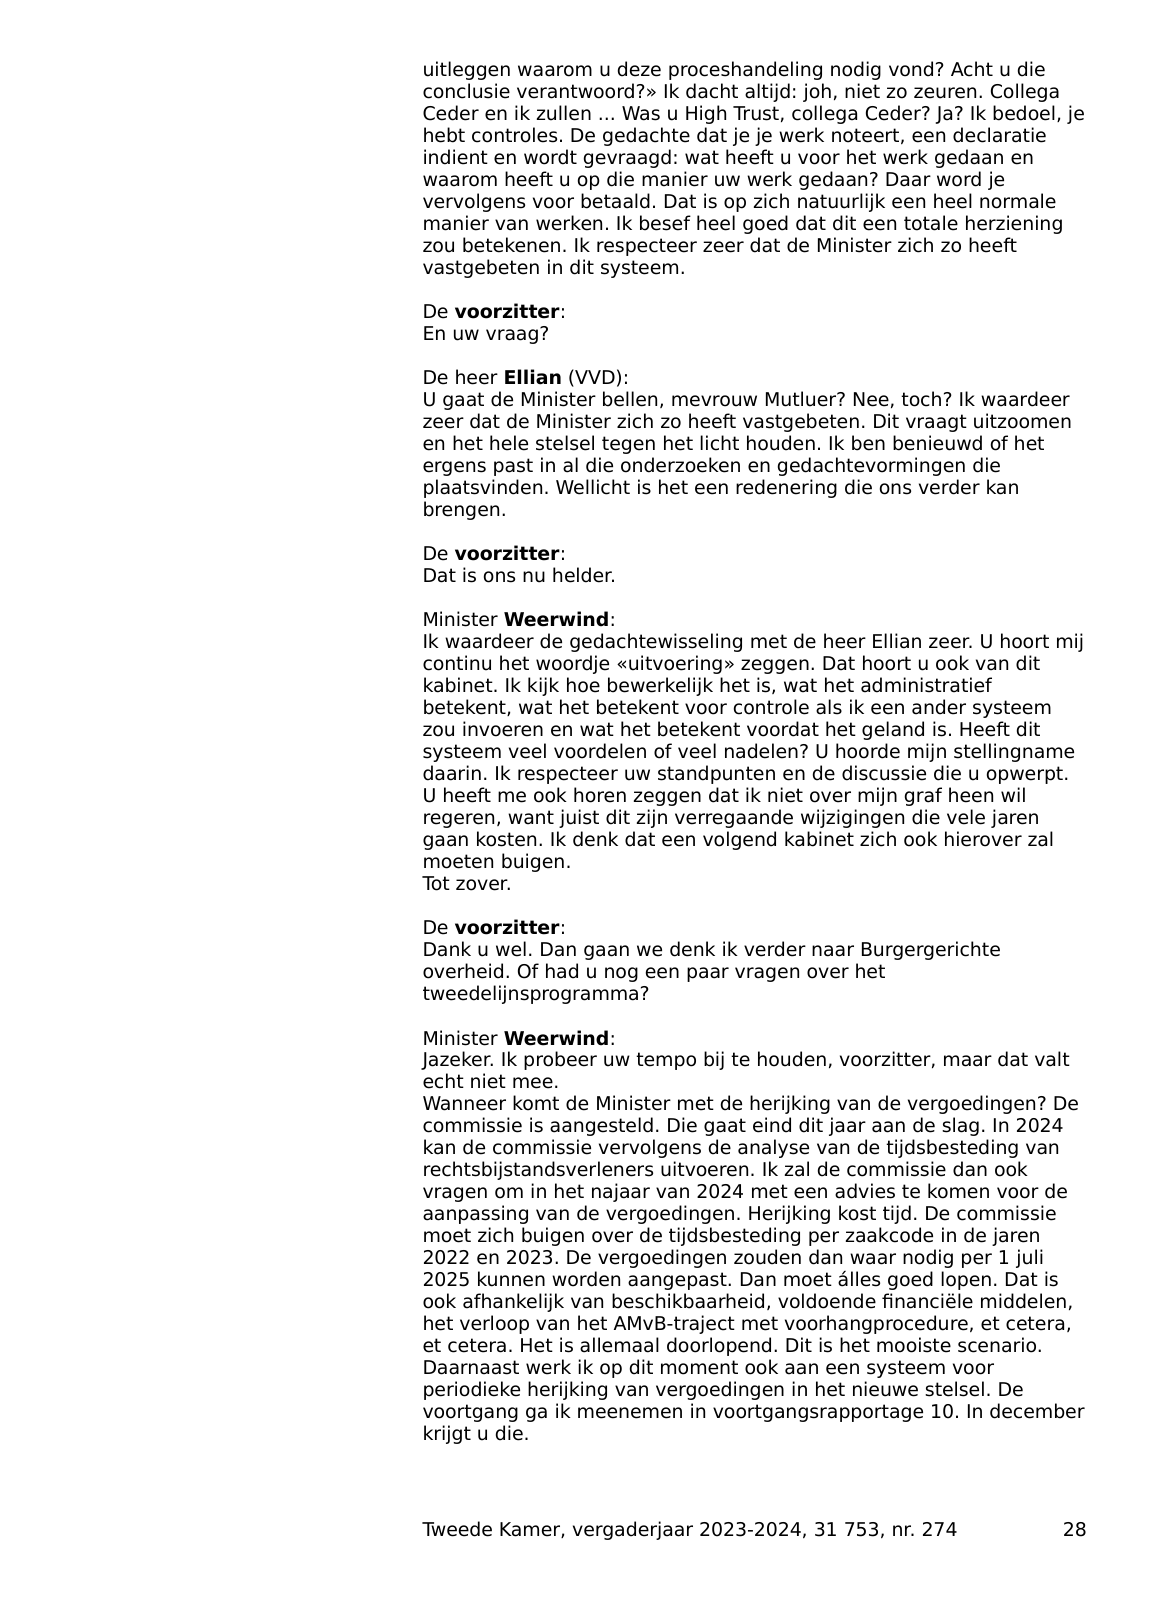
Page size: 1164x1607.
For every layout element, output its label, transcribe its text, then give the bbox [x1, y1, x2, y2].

text De voorzitter: [422, 301, 1087, 323]
text uitleggen waarom u deze proceshandeling nodig vond? Acht u die conclusie verantwoord?» Ik dacht altijd: joh, niet zo zeuren. Collega Ceder en ik zullen ... Was u High Trust, collega Ceder? Ja? Ik bedoel, je hebt controles. De gedachte dat je je werk noteert, een declaratie indient en wordt gevraagd: wat heeft u voor het werk gedaan en waarom heeft u op die manier uw werk gedaan? Daar word je vervolgens voor betaald. Dat is op zich natuurlijk een heel normale manier van werken. Ik besef heel goed dat dit een totale herziening zou betekenen. Ik respecteer zeer dat de Minister zich zo heeft vastgebeten in dit systeem. [422, 59, 1087, 279]
text Minister Weerwind: [422, 609, 1087, 631]
text Wanneer komt de Minister met de herijking van de vergoedingen? De commissie is aangesteld. Die gaat eind dit jaar aan de slag. In 2024 kan de commissie vervolgens de analyse van de tijdsbesteding van rechtsbijstandsverleners uitvoeren. Ik zal de commissie dan ook vragen om in het najaar van 2024 met een advies te komen voor de aanpassing van de vergoedingen. Herijking kost tijd. De commissie moet zich buigen over de tijdsbesteding per zaakcode in de jaren 2022 en 2023. De vergoedingen zouden dan waar nodig per 1 juli 2025 kunnen worden aangepast. Dan moet álles goed lopen. Dat is ook afhankelijk van beschikbaarheid, voldoende financiële middelen, het verloop van het AMvB-traject met voorhangprocedure, et cetera, et cetera. Het is allemaal doorlopend. Dit is het mooiste scenario. Daarnaast werk ik op dit moment ook aan een systeem voor periodieke herijking van vergoedingen in het nieuwe stelsel. De voortgang ga ik meenemen in voortgangsrapportage 10. In december krijgt u die. [422, 1093, 1087, 1445]
text U gaat de Minister bellen, mevrouw Mutluer? Nee, toch? Ik waardeer zeer dat de Minister zich zo heeft vastgebeten. Dit vraagt uitzoomen en het hele stelsel tegen het licht houden. Ik ben benieuwd of het ergens past in al die onderzoeken en gedachtevormingen die plaatsvinden. Wellicht is het een redenering die ons verder kan brengen. [422, 389, 1087, 521]
text Dat is ons nu helder. [422, 565, 1087, 587]
text Ik waardeer de gedachtewisseling met de heer Ellian zeer. U hoort mij continu het woordje «uitvoering» zeggen. Dat hoort u ook van dit kabinet. Ik kijk hoe bewerkelijk het is, wat het administratief betekent, wat het betekent voor controle als ik een ander systeem zou invoeren en wat het betekent voordat het geland is. Heeft dit systeem veel voordelen of veel nadelen? U hoorde mijn stellingname daarin. Ik respecteer uw standpunten en de discussie die u opwerpt. U heeft me ook horen zeggen dat ik niet over mijn graf heen wil regeren, want juist dit zijn verregaande wijzigingen die vele jaren gaan kosten. Ik denk dat een volgend kabinet zich ook hierover zal moeten buigen. [422, 631, 1087, 873]
text De voorzitter: [422, 917, 1087, 939]
text De voorzitter: [422, 543, 1087, 565]
text Minister Weerwind: [422, 1027, 1087, 1049]
text De heer Ellian (VVD): [422, 367, 1087, 389]
text Dank u wel. Dan gaan we denk ik verder naar Burgergerichte overheid. Of had u nog een paar vragen over het tweedelijnsprogramma? [422, 939, 1087, 1005]
text Tot zover. [422, 873, 1087, 895]
text En uw vraag? [422, 323, 1087, 345]
text Jazeker. Ik probeer uw tempo bij te houden, voorzitter, maar dat valt echt niet mee. [422, 1049, 1087, 1093]
